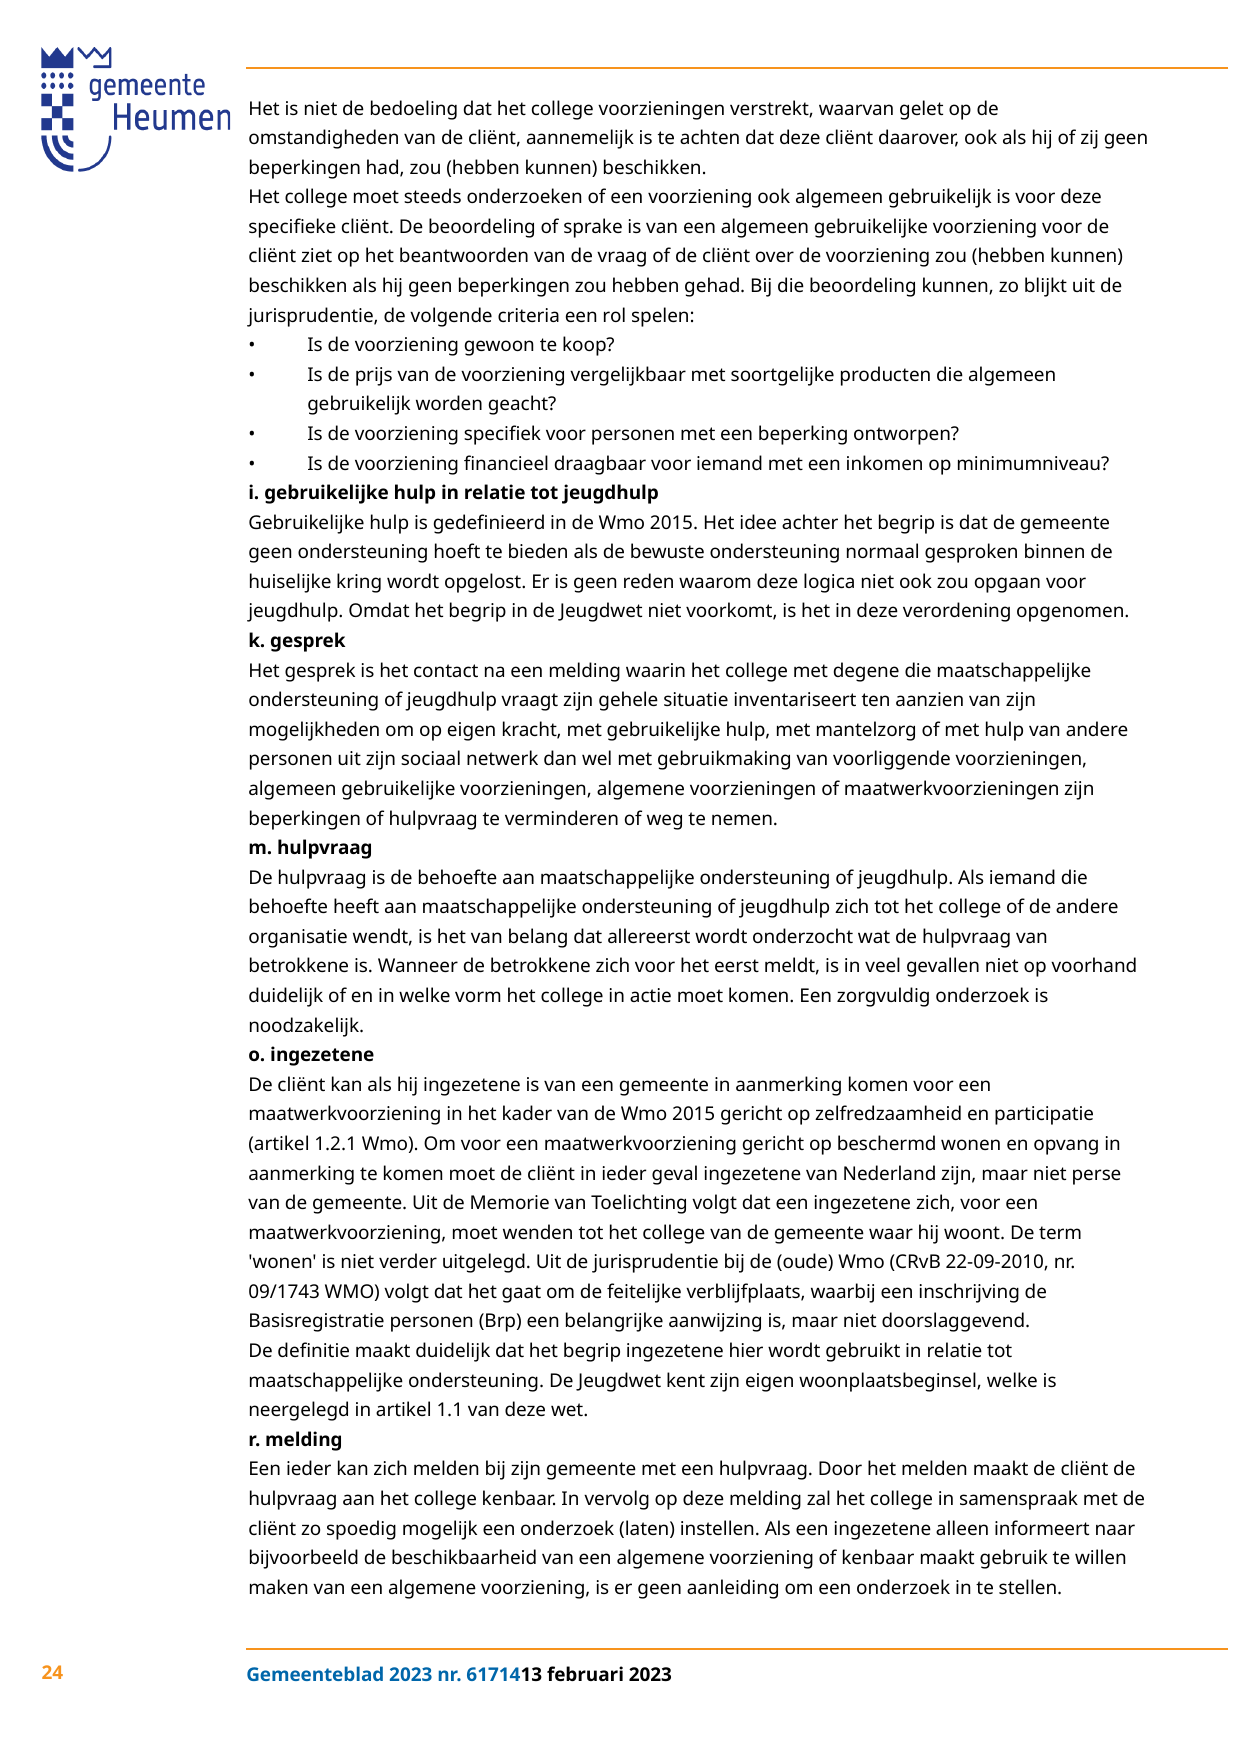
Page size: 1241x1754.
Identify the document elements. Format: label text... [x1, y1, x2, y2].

text m. hulpvraag [248, 834, 1152, 860]
list Is de voorziening specifiek voor personen met een beperking ontworpen? [248, 420, 1152, 446]
text k. gesprek [248, 627, 1152, 653]
text r. melding [248, 1426, 1152, 1452]
text Het gesprek is het contact na een melding waarin het college met degene die maatschappelijke ondersteuning of jeugdhulp vraagt zijn gehele situatie inventariseert ten aanzien van zijn mogelijkheden om op eigen kracht, met gebruikelijke hulp, met mantelzorg of met hulp van andere personen uit zijn sociaal netwerk dan wel met gebruikmaking van voorliggende voorzieningen, algemeen gebruikelijke voorzieningen, algemene voorzieningen of maatwerkvoorzieningen zijn beperkingen of hulpvraag te verminderen of weg te nemen. [248, 657, 1152, 831]
text Een ieder kan zich melden bij zijn gemeente met een hulpvraag. Door het melden maakt de cliënt de hulpvraag aan het college kenbaar. In vervolg op deze melding zal het college in samenspraak met de cliënt zo spoedig mogelijk een onderzoek (laten) instellen. Als een ingezetene alleen informeert naar bijvoorbeeld de beschikbaarheid van een algemene voorziening of kenbaar maakt gebruik te willen maken van een algemene voorziening, is er geen aanleiding om een onderzoek in te stellen. [248, 1456, 1152, 1600]
text Het is niet de bedoeling dat het college voorzieningen verstrekt, waarvan gelet op de omstandigheden van de cliënt, aannemelijk is te achten dat deze cliënt daarover, ook als hij of zij geen beperkingen had, zou (hebben kunnen) beschikken. [248, 95, 1152, 180]
list Is de prijs van de voorziening vergelijkbaar met soortgelijke producten die algemeen gebruikelijk worden geacht? [248, 361, 1152, 416]
text i. gebruikelijke hulp in relatie tot jeugdhulp [248, 479, 1152, 505]
text De hulpvraag is de behoefte aan maatschappelijke ondersteuning of jeugdhulp. Als iemand die behoefte heeft aan maatschappelijke ondersteuning of jeugdhulp zich tot het college of de andere organisatie wendt, is het van belang dat allereerst wordt onderzocht wat de hulpvraag van betrokkene is. Wanneer de betrokkene zich voor het eerst meldt, is in veel gevallen niet op voorhand duidelijk of en in welke vorm het college in actie moet komen. Een zorgvuldig onderzoek is noodzakelijk. [248, 864, 1152, 1038]
picture [41, 47, 231, 172]
list Is de voorziening financieel draagbaar voor iemand met een inkomen op minimumniveau? [248, 450, 1152, 476]
text De definitie maakt duidelijk dat het begrip ingezetene hier wordt gebruikt in relatie tot maatschappelijke ondersteuning. De Jeugdwet kent zijn eigen woonplaatsbeginsel, welke is neergelegd in artikel 1.1 van deze wet. [248, 1337, 1152, 1422]
list Is de voorziening gewoon te koop? [248, 331, 1152, 357]
text Gebruikelijke hulp is gedefinieerd in de Wmo 2015. Het idee achter het begrip is dat de gemeente geen ondersteuning hoeft te bieden als de bewuste ondersteuning normaal gesproken binnen de huiselijke kring wordt opgelost. Er is geen reden waarom deze logica niet ook zou opgaan voor jeugdhulp. Omdat het begrip in de Jeugdwet niet voorkomt, is het in deze verordening opgenomen. [248, 509, 1152, 623]
text Het college moet steeds onderzoeken of een voorziening ook algemeen gebruikelijk is voor deze specifieke cliënt. De beoordeling of sprake is van een algemeen gebruikelijke voorziening voor de cliënt ziet op het beantwoorden van de vraag of de cliënt over de voorziening zou (hebben kunnen) beschikken als hij geen beperkingen zou hebben gehad. Bij die beoordeling kunnen, zo blijkt uit de jurisprudentie, de volgende criteria een rol spelen: [248, 183, 1152, 328]
text De cliënt kan als hij ingezetene is van een gemeente in aanmerking komen voor een maatwerkvoorziening in het kader van de Wmo 2015 gericht op zelfredzaamheid en participatie (artikel 1.2.1 Wmo). Om voor een maatwerkvoorziening gericht op beschermd wonen en opvang in aanmerking te komen moet de cliënt in ieder geval ingezetene van Nederland zijn, maar niet perse van de gemeente. Uit de Memorie van Toelichting volgt dat een ingezetene zich, voor een maatwerkvoorziening, moet wenden tot het college van de gemeente waar hij woont. De term 'wonen' is niet verder uitgelegd. Uit de jurisprudentie bij de (oude) Wmo (CRvB 22-09-2010, nr. 09/1743 WMO) volgt dat het gaat om de feitelijke verblijfplaats, waarbij een inschrijving de Basisregistratie personen (Brp) een belangrijke aanwijzing is, maar niet doorslaggevend. [248, 1071, 1152, 1333]
text o. ingezetene [248, 1041, 1152, 1067]
